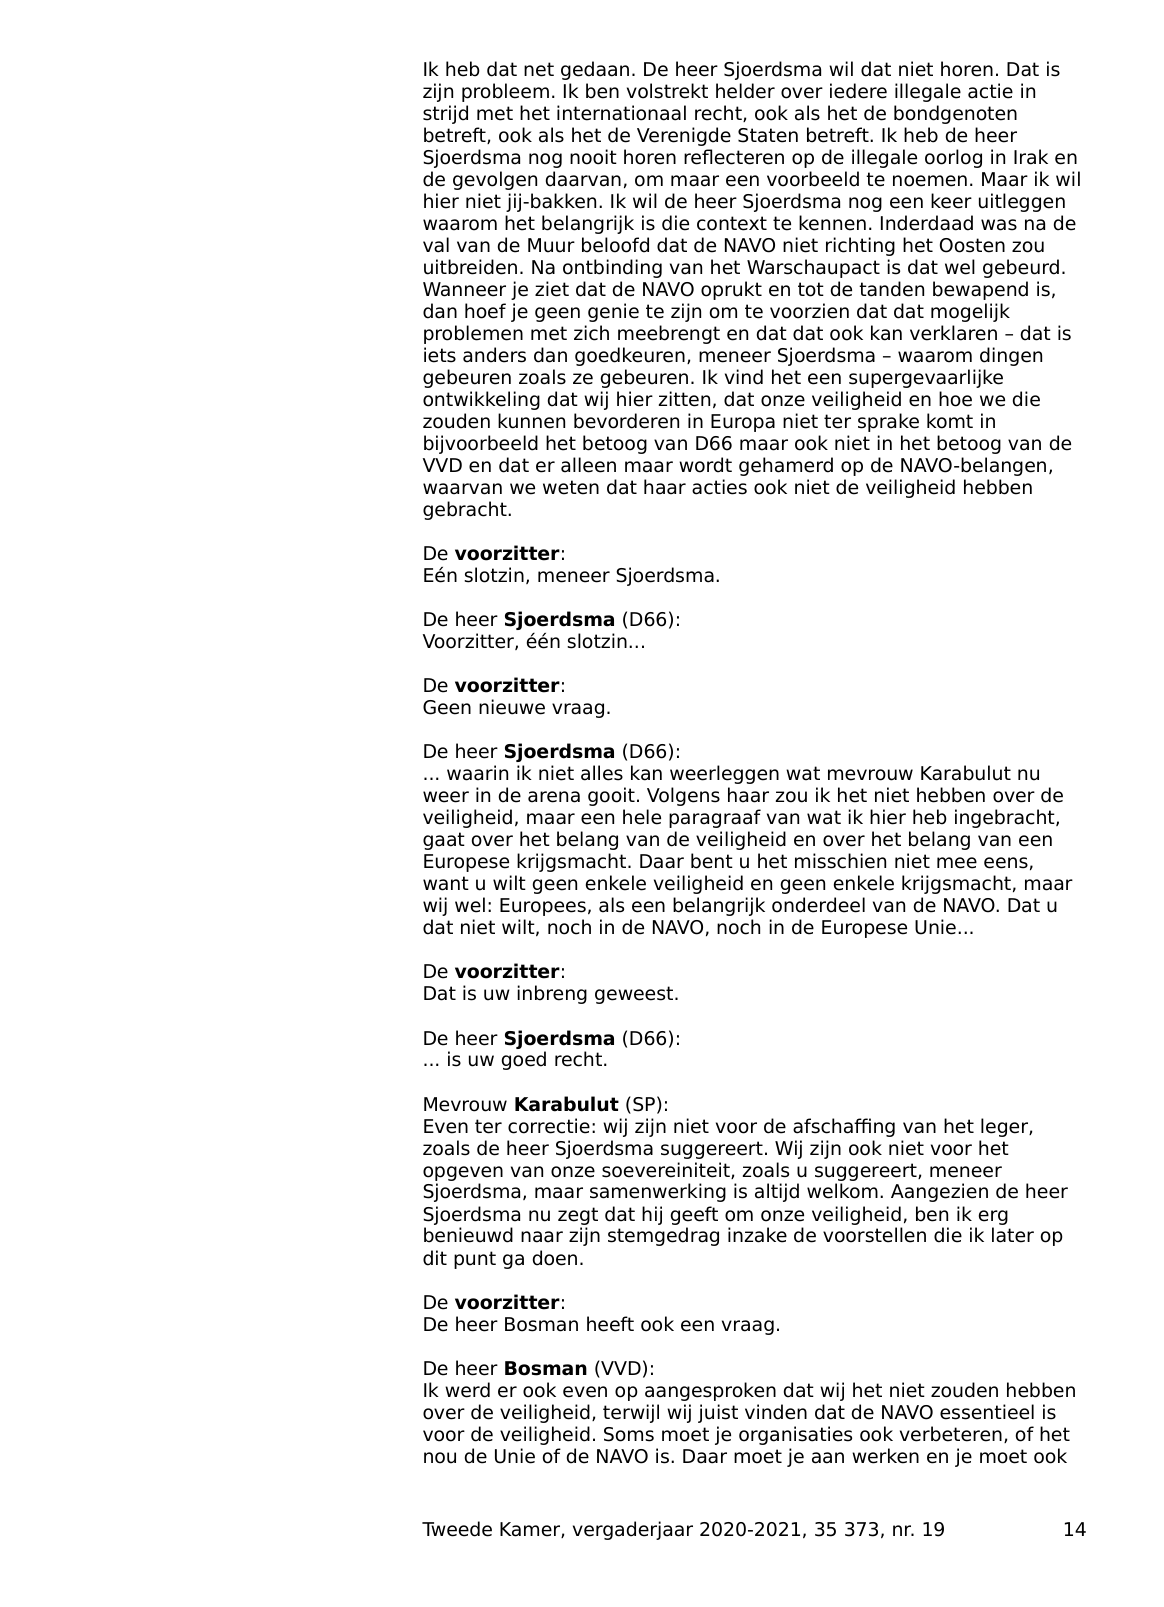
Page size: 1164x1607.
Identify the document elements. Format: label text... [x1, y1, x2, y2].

text De heer Bosman heeft ook een vraag. [422, 1313, 1087, 1336]
text Ik werd er ook even op aangesproken dat wij het niet zouden hebben over de veiligheid, terwijl wij juist vinden dat de NAVO essentieel is voor de veiligheid. Soms moet je organisaties ook verbeteren, of het nou de Unie of de NAVO is. Daar moet je aan werken en je moet ook [422, 1380, 1087, 1468]
text De voorzitter: [422, 1292, 1087, 1313]
text Mevrouw Karabulut (SP): [422, 1093, 1087, 1116]
text Geen nieuwe vraag. [422, 697, 1087, 719]
text Eén slotzin, meneer Sjoerdsma. [422, 565, 1087, 587]
text De heer Sjoerdsma (D66): [422, 741, 1087, 763]
text Dat is uw inbreng geweest. [422, 983, 1087, 1005]
text De heer Bosman (VVD): [422, 1358, 1087, 1380]
text Ik heb dat net gedaan. De heer Sjoerdsma wil dat niet horen. Dat is zijn probleem. Ik ben volstrekt helder over iedere illegale actie in strijd met het internationaal recht, ook als het de bondgenoten betreft, ook als het de Verenigde Staten betreft. Ik heb de heer Sjoerdsma nog nooit horen reflecteren op de illegale oorlog in Irak en de gevolgen daarvan, om maar een voorbeeld te noemen. Maar ik wil hier niet jij-bakken. Ik wil de heer Sjoerdsma nog een keer uitleggen waarom het belangrijk is die context te kennen. Inderdaad was na de val van de Muur beloofd dat de NAVO niet richting het Oosten zou uitbreiden. Na ontbinding van het Warschaupact is dat wel gebeurd. Wanneer je ziet dat de NAVO oprukt en tot de tanden bewapend is, dan hoef je geen genie te zijn om te voorzien dat dat mogelijk problemen met zich meebrengt en dat dat ook kan verklaren – dat is iets anders dan goedkeuren, meneer Sjoerdsma – waarom dingen gebeuren zoals ze gebeuren. Ik vind het een supergevaarlijke ontwikkeling dat wij hier zitten, dat onze veiligheid en hoe we die zouden kunnen bevorderen in Europa niet ter sprake komt in bijvoorbeeld het betoog van D66 maar ook niet in het betoog van de VVD en dat er alleen maar wordt gehamerd op de NAVO-belangen, waarvan we weten dat haar acties ook niet de veiligheid hebben gebracht. [422, 59, 1087, 521]
text De voorzitter: [422, 675, 1087, 697]
text De voorzitter: [422, 961, 1087, 983]
text ... waarin ik niet alles kan weerleggen wat mevrouw Karabulut nu weer in de arena gooit. Volgens haar zou ik het niet hebben over de veiligheid, maar een hele paragraaf van wat ik hier heb ingebracht, gaat over het belang van de veiligheid en over het belang van een Europese krijgsmacht. Daar bent u het misschien niet mee eens, want u wilt geen enkele veiligheid en geen enkele krijgsmacht, maar wij wel: Europees, als een belangrijk onderdeel van de NAVO. Dat u dat niet wilt, noch in de NAVO, noch in de Europese Unie... [422, 763, 1087, 939]
text Even ter correctie: wij zijn niet voor de afschaffing van het leger, zoals de heer Sjoerdsma suggereert. Wij zijn ook niet voor het opgeven van onze soevereiniteit, zoals u suggereert, meneer Sjoerdsma, maar samenwerking is altijd welkom. Aangezien de heer Sjoerdsma nu zegt dat hij geeft om onze veiligheid, ben ik erg benieuwd naar zijn stemgedrag inzake de voorstellen die ik later op dit punt ga doen. [422, 1116, 1087, 1269]
text ... is uw goed recht. [422, 1049, 1087, 1071]
text De heer Sjoerdsma (D66): [422, 1027, 1087, 1049]
text Voorzitter, één slotzin... [422, 631, 1087, 653]
text De voorzitter: [422, 543, 1087, 565]
text De heer Sjoerdsma (D66): [422, 609, 1087, 631]
